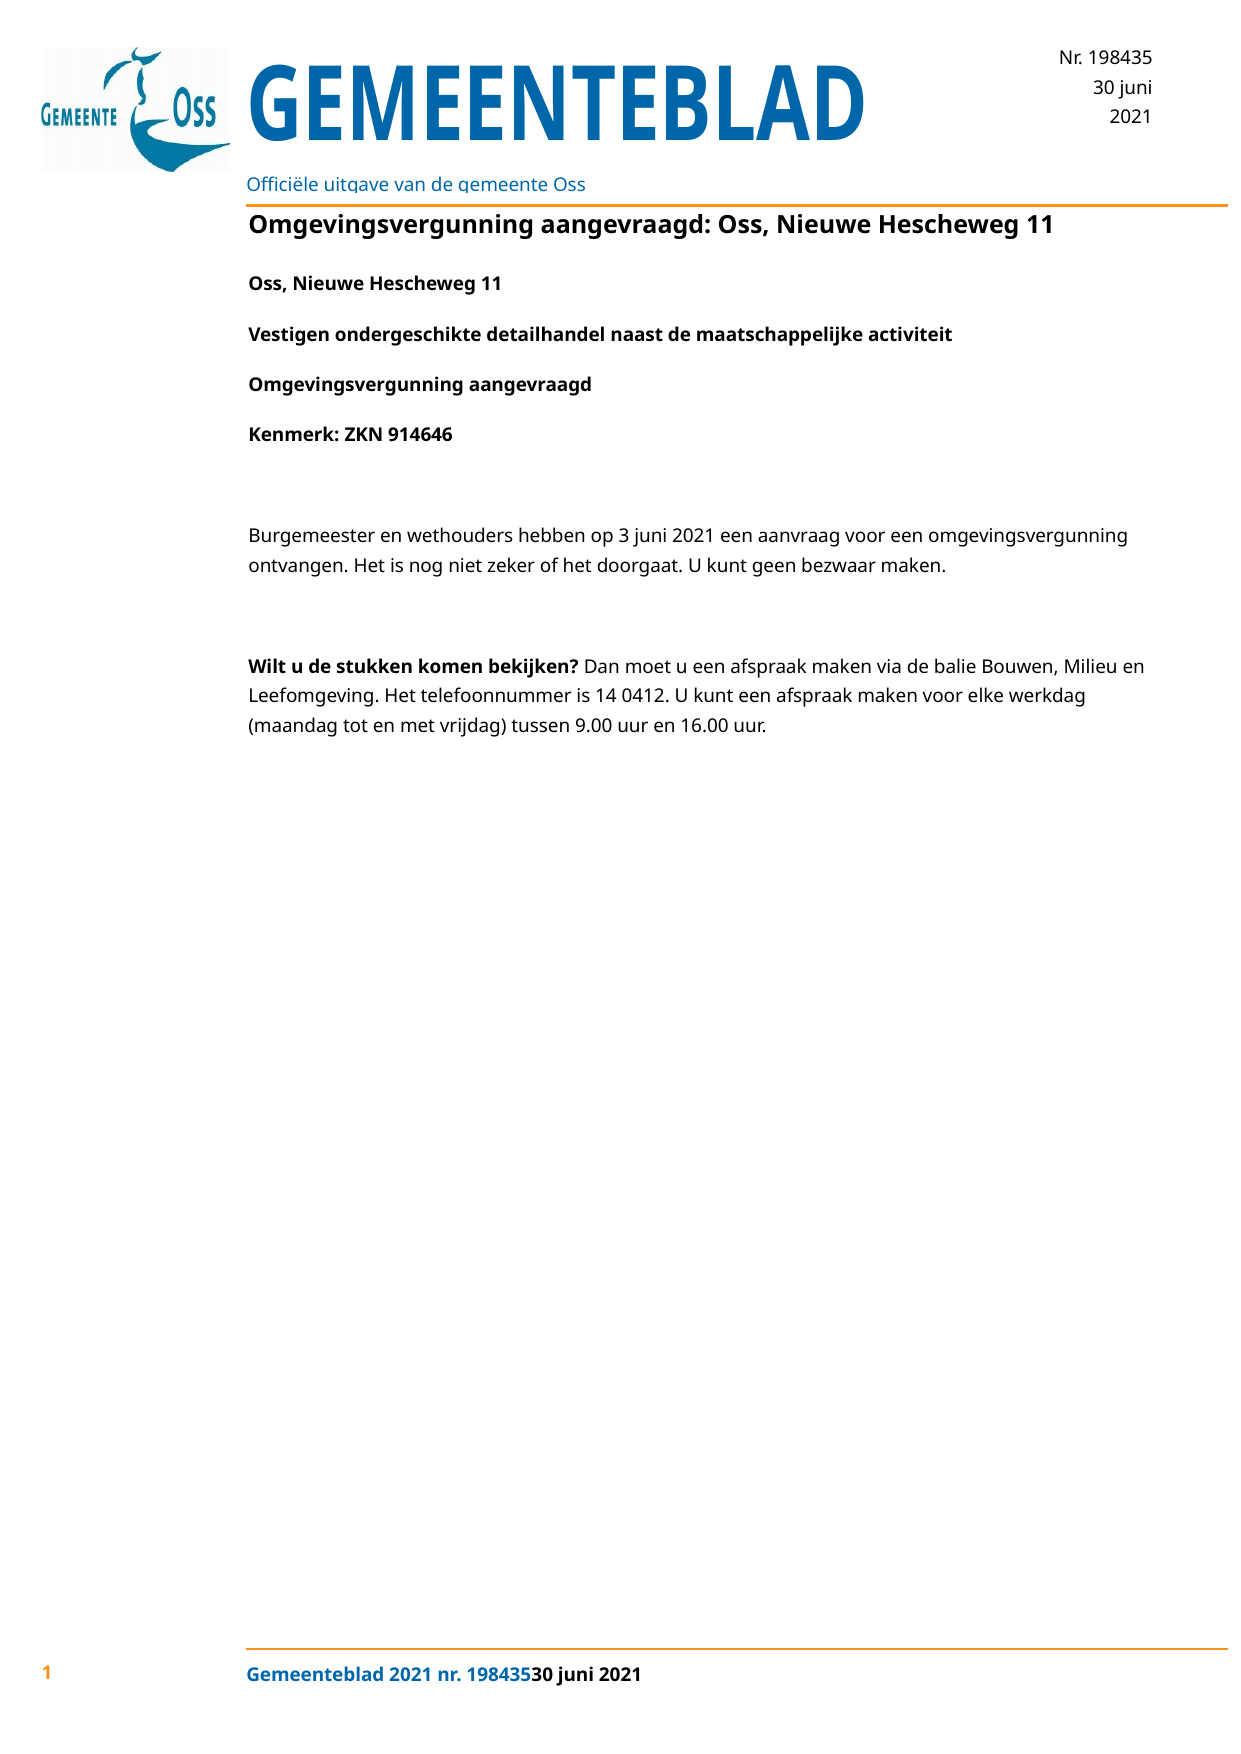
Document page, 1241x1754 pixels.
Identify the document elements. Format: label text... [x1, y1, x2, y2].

text Oss, Nieuwe Hescheweg 11 [248, 270, 1152, 296]
text Wilt u de stukken komen bekijken? Dan moet u een afspraak maken via de balie Bouwen, Milieu en Leefomgeving. Het telefoonnummer is 14 0412. U kunt een afspraak maken voor elke werkdag (maandag tot en met vrijdag) tussen 9.00 uur en 16.00 uur. [248, 653, 1152, 738]
picture [41, 47, 231, 172]
text Burgemeester en wethouders hebben op 3 juni 2021 een aanvraag voor een omgevingsvergunning ontvangen. Het is nog niet zeker of het doorgaat. U kunt geen bezwaar maken. [248, 522, 1152, 578]
text Omgevingsvergunning aangevraagd [248, 371, 1152, 397]
text Kenmerk: ZKN 914646 [248, 422, 1152, 447]
text Omgevingsvergunning aangevraagd: Oss, Nieuwe Hescheweg 11 [248, 207, 1152, 241]
text Vestigen ondergeschikte detailhandel naast de maatschappelijke activiteit [248, 321, 1152, 346]
